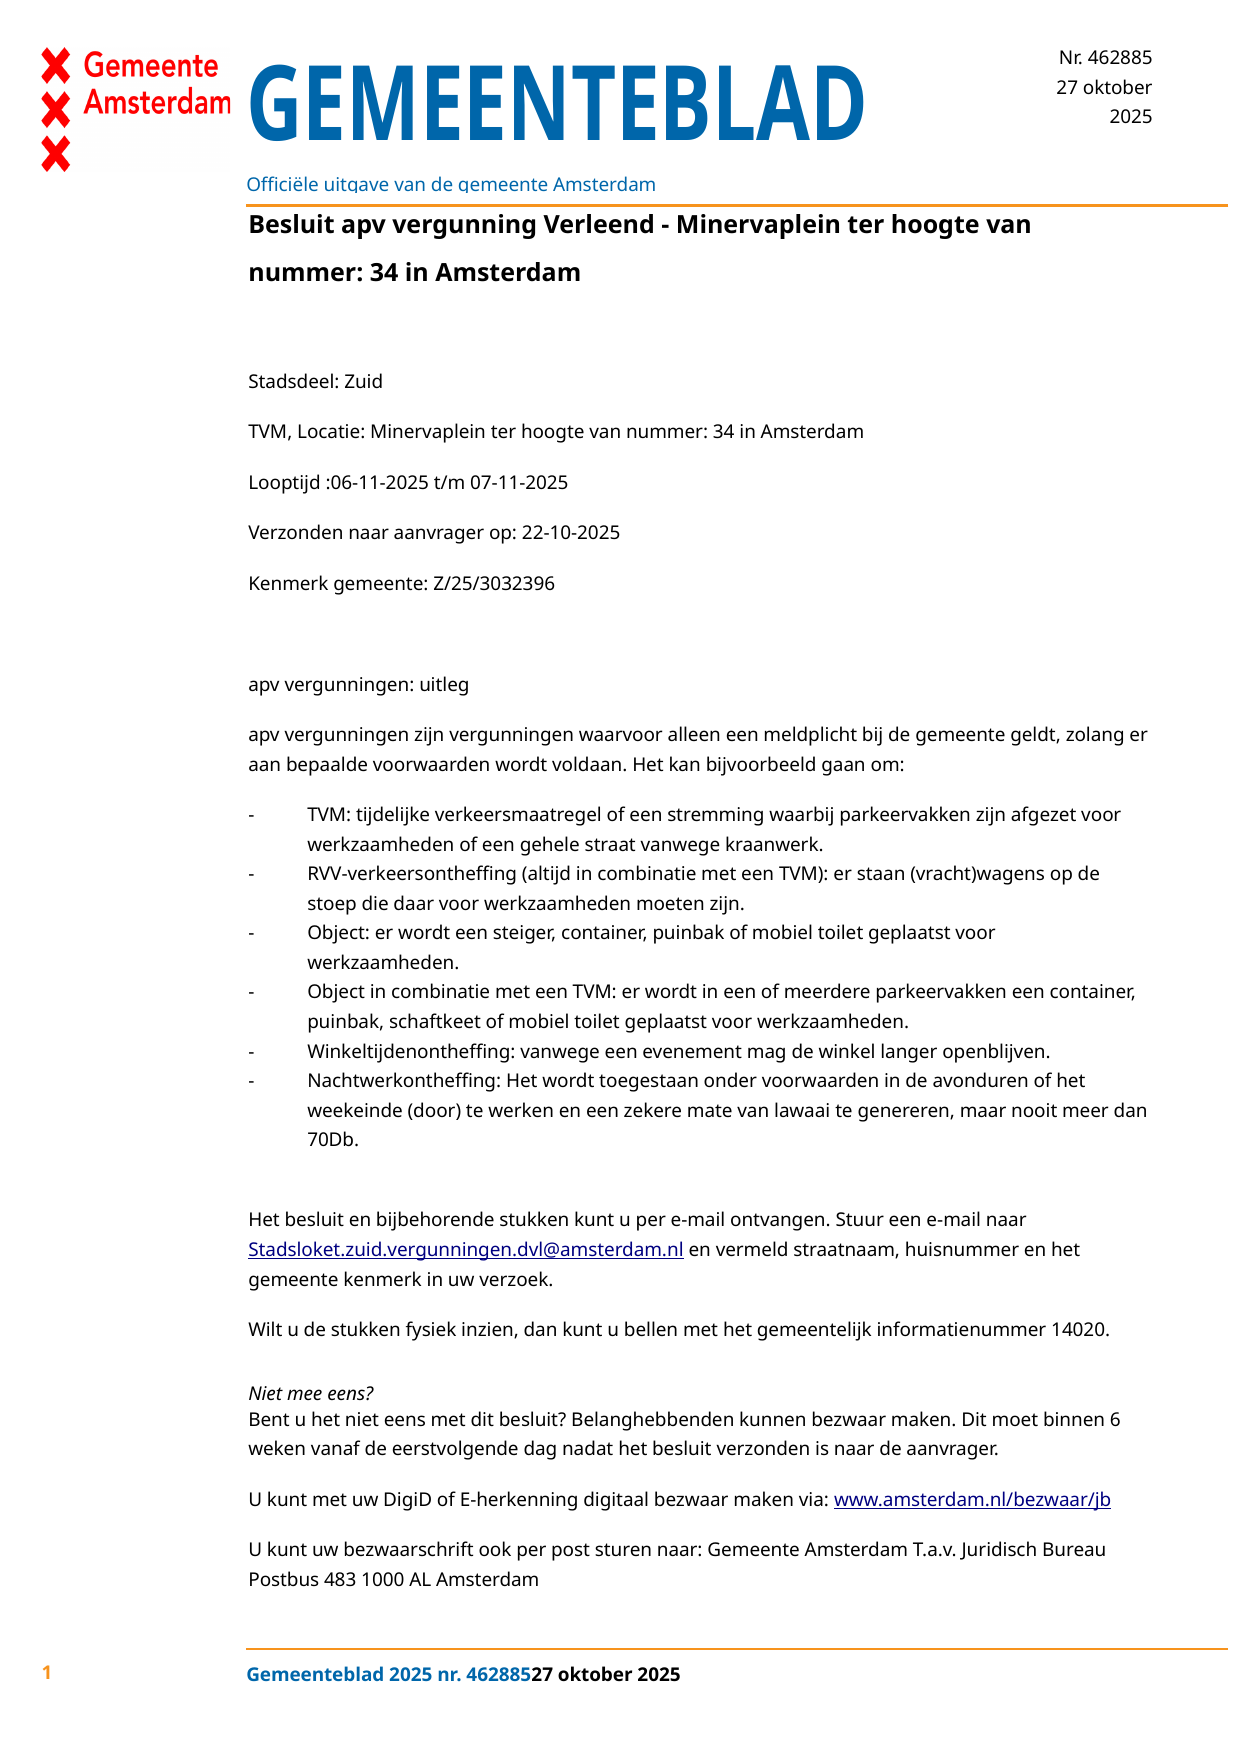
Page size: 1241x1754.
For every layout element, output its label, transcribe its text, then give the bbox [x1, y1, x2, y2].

picture [41, 47, 231, 172]
text U kunt met uw DigiD of E-herkenning digitaal bezwaar maken via: www.amsterdam.nl/bezwaar/jb [248, 1486, 1152, 1512]
list Winkeltijdenontheffing: vanwege een evenement mag de winkel langer openblijven. [248, 1038, 1152, 1064]
text apv vergunningen zijn vergunningen waarvoor alleen een meldplicht bij de gemeente geldt, zolang er aan bepaalde voorwaarden wordt voldaan. Het kan bijvoorbeeld gaan om: [248, 721, 1152, 777]
text Niet mee eens? [248, 1380, 1152, 1406]
text Wilt u de stukken fysiek inzien, dan kunt u bellen met het gemeentelijk informatienummer 14020. [248, 1316, 1152, 1342]
text Kenmerk gemeente: Z/25/3032396 [248, 570, 1152, 596]
list RVV-verkeersontheffing (altijd in combinatie met een TVM): er staan (vracht)wagens op de stoep die daar voor werkzaamheden moeten zijn. [248, 860, 1152, 916]
list Object: er wordt een steiger, container, puinbak of mobiel toilet geplaatst voor werkzaamheden. [248, 919, 1152, 975]
text Verzonden naar aanvrager op: 22-10-2025 [248, 519, 1152, 545]
text U kunt uw bezwaarschrift ook per post sturen naar: Gemeente Amsterdam T.a.v. Juridisch Bureau Postbus 483 1000 AL Amsterdam [248, 1536, 1152, 1592]
text Stadsdeel: Zuid [248, 368, 1152, 394]
list Object in combinatie met een TVM: er wordt in een of meerdere parkeervakken een container, puinbak, schaftkeet of mobiel toilet geplaatst voor werkzaamheden. [248, 979, 1152, 1034]
list TVM: tijdelijke verkeersmaatregel of een stremming waarbij parkeervakken zijn afgezet voor werkzaamheden of een gehele straat vanwege kraanwerk. [248, 801, 1152, 857]
text Besluit apv vergunning Verleend - Minervaplein ter hoogte van nummer: 34 in Amsterdam [248, 207, 1152, 288]
text Het besluit en bijbehorende stukken kunt u per e-mail ontvangen. Stuur een e-mail naar Stadsloket.zuid.vergunningen.dvl@amsterdam.nl en vermeld straatnaam, huisnummer en het gemeente kenmerk in uw verzoek. [248, 1207, 1152, 1292]
text Looptijd :06-11-2025 t/m 07-11-2025 [248, 469, 1152, 495]
text TVM, Locatie: Minervaplein ter hoogte van nummer: 34 in Amsterdam [248, 419, 1152, 444]
text apv vergunningen: uitleg [248, 671, 1152, 697]
list Nachtwerkontheffing: Het wordt toegestaan onder voorwaarden in de avonduren of het weekeinde (door) te werken en een zekere mate van lawaai te genereren, maar nooit meer dan 70Db. [248, 1067, 1152, 1152]
text Bent u het niet eens met dit besluit? Belanghebbenden kunnen bezwaar maken. Dit moet binnen 6 weken vanaf de eerstvolgende dag nadat het besluit verzonden is naar de aanvrager. [248, 1406, 1152, 1461]
